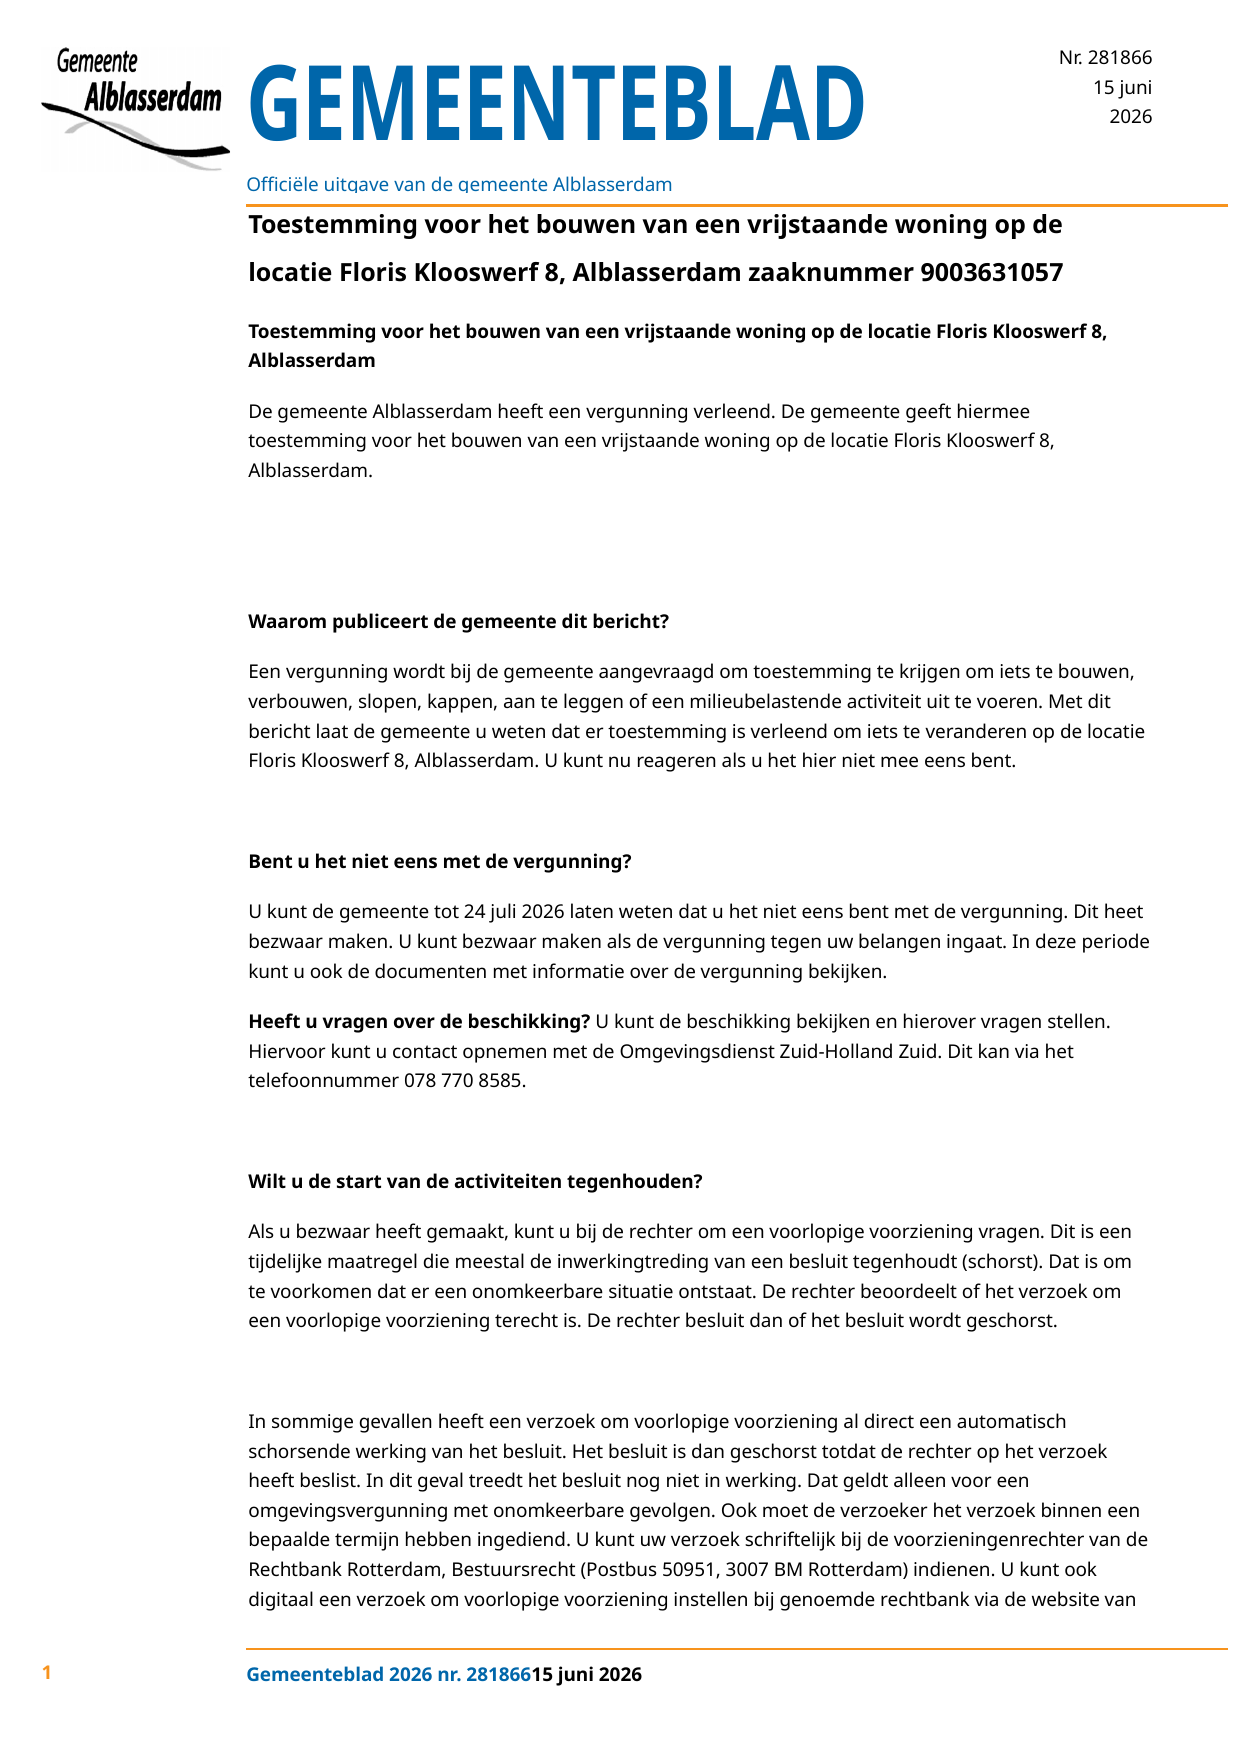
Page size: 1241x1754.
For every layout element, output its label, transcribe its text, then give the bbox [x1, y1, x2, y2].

text In sommige gevallen heeft een verzoek om voorlopige voorziening al direct een automatisch schorsende werking van het besluit. Het besluit is dan geschorst totdat de rechter op het verzoek heeft beslist. In dit geval treedt het besluit nog niet in werking. Dat geldt alleen voor een omgevingsvergunning met onomkeerbare gevolgen. Ook moet de verzoeker het verzoek binnen een bepaalde termijn hebben ingediend. U kunt uw verzoek schriftelijk bij de voorzieningenrechter van de Rechtbank Rotterdam, Bestuursrecht (Postbus 50951, 3007 BM Rotterdam) indienen. U kunt ook digitaal een verzoek om voorlopige voorziening instellen bij genoemde rechtbank via de website van [248, 1408, 1152, 1612]
text U kunt de gemeente tot 24 juli 2026 laten weten dat u het niet eens bent met de vergunning. Dit heet bezwaar maken. U kunt bezwaar maken als de vergunning tegen uw belangen ingaat. In deze periode kunt u ook de documenten met informatie over de vergunning bekijken. [248, 899, 1152, 984]
text Waarom publiceert de gemeente dit bericht? [248, 608, 1152, 634]
text Als u bezwaar heeft gemaakt, kunt u bij de rechter om een voorlopige voorziening vragen. Dit is een tijdelijke maatregel die meestal de inwerkingtreding van een besluit tegenhoudt (schorst). Dat is om te voorkomen dat er een onomkeerbare situatie ontstaat. De rechter beoordeelt of het verzoek om een voorlopige voorziening terecht is. De rechter besluit dan of het besluit wordt geschorst. [248, 1219, 1152, 1333]
picture [41, 47, 231, 172]
text Toestemming voor het bouwen van een vrijstaande woning op de locatie Floris Klooswerf 8, Alblasserdam zaaknummer 9003631057 [248, 207, 1152, 288]
text Toestemming voor het bouwen van een vrijstaande woning op de locatie Floris Klooswerf 8, Alblasserdam [248, 318, 1152, 373]
text Wilt u de start van de activiteiten tegenhouden? [248, 1168, 1152, 1194]
text De gemeente Alblasserdam heeft een vergunning verleend. De gemeente geeft hiermee toestemming voor het bouwen van een vrijstaande woning op de locatie Floris Klooswerf 8, Alblasserdam. [248, 398, 1152, 483]
text Bent u het niet eens met de vergunning? [248, 848, 1152, 874]
text Heeft u vragen over de beschikking? U kunt de beschikking bekijken en hierover vragen stellen. Hiervoor kunt u contact opnemen met de Omgevingsdienst Zuid-Holland Zuid. Dit kan via het telefoonnummer 078 770 8585. [248, 1008, 1152, 1093]
text Een vergunning wordt bij de gemeente aangevraagd om toestemming te krijgen om iets te bouwen, verbouwen, slopen, kappen, aan te leggen of een milieubelastende activiteit uit te voeren. Met dit bericht laat de gemeente u weten dat er toestemming is verleend om iets te veranderen op de locatie Floris Klooswerf 8, Alblasserdam. U kunt nu reageren als u het hier niet mee eens bent. [248, 659, 1152, 773]
